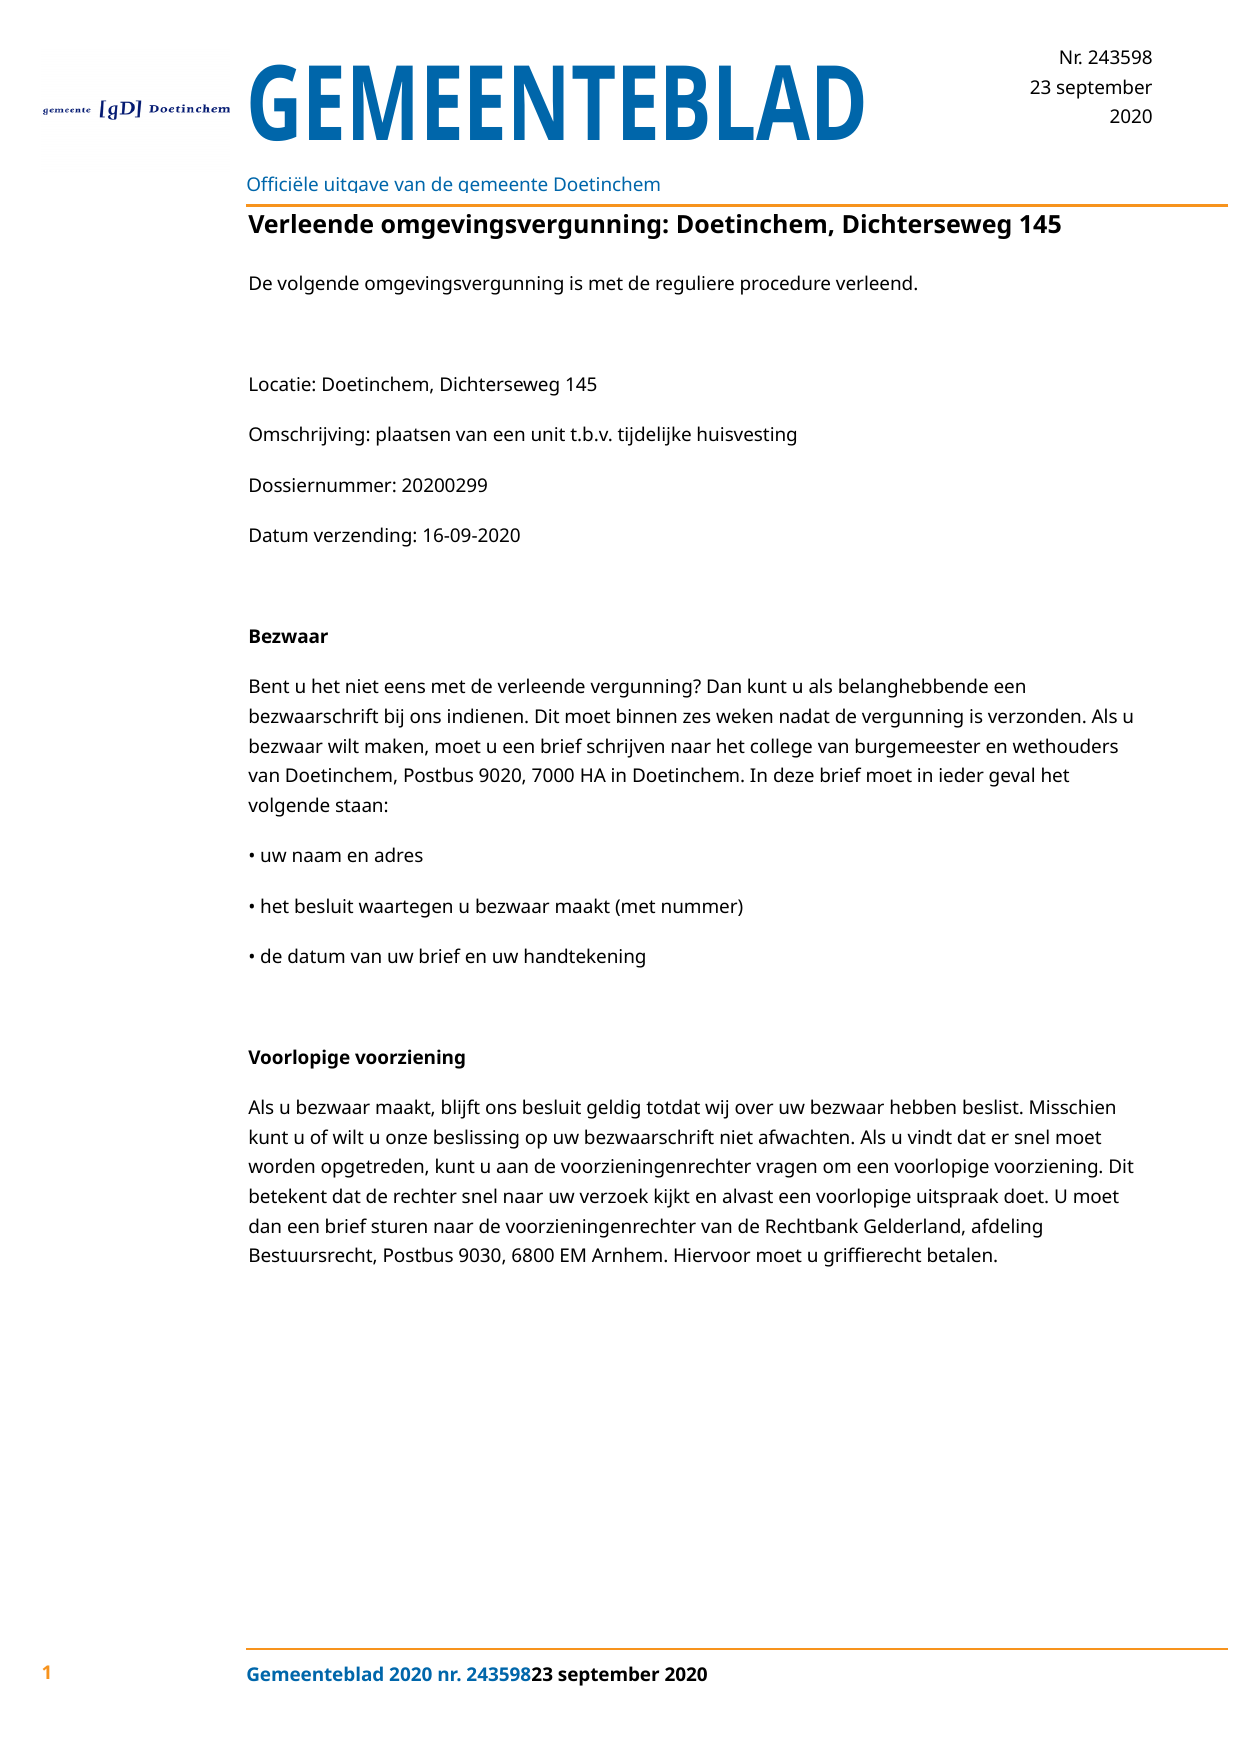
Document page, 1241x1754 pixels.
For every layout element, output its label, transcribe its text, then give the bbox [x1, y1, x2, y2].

text Bezwaar [248, 623, 1152, 649]
text Datum verzending: 16-09-2020 [248, 522, 1152, 548]
text • de datum van uw brief en uw handtekening [248, 943, 1152, 969]
text Voorlopige voorziening [248, 1044, 1152, 1070]
text Omschrijving: plaatsen van een unit t.b.v. tijdelijke huisvesting [248, 422, 1152, 447]
text • uw naam en adres [248, 842, 1152, 868]
text Als u bezwaar maakt, blijft ons besluit geldig totdat wij over uw bezwaar hebben beslist. Misschien kunt u of wilt u onze beslissing op uw bezwaarschrift niet afwachten. Als u vindt dat er snel moet worden opgetreden, kunt u aan de voorzieningenrechter vragen om een voorlopige voorziening. Dit betekent dat de rechter snel naar uw verzoek kijkt en alvast een voorlopige uitspraak doet. U moet dan een brief sturen naar de voorzieningenrechter van de Rechtbank Gelderland, afdeling Bestuursrecht, Postbus 9030, 6800 EM Arnhem. Hiervoor moet u griffierecht betalen. [248, 1094, 1152, 1268]
text Bent u het niet eens met de verleende vergunning? Dan kunt u als belanghebbende een bezwaarschrift bij ons indienen. Dit moet binnen zes weken nadat de vergunning is verzonden. Als u bezwaar wilt maken, moet u een brief schrijven naar het college van burgemeester en wethouders van Doetinchem, Postbus 9020, 7000 HA in Doetinchem. In deze brief moet in ieder geval het volgende staan: [248, 674, 1152, 818]
text De volgende omgevingsvergunning is met de reguliere procedure verleend. [248, 270, 1152, 296]
text Locatie: Doetinchem, Dichterseweg 145 [248, 371, 1152, 397]
picture [41, 47, 231, 172]
text • het besluit waartegen u bezwaar maakt (met nummer) [248, 893, 1152, 918]
text Dossiernummer: 20200299 [248, 472, 1152, 498]
text Verleende omgevingsvergunning: Doetinchem, Dichterseweg 145 [248, 207, 1152, 241]
